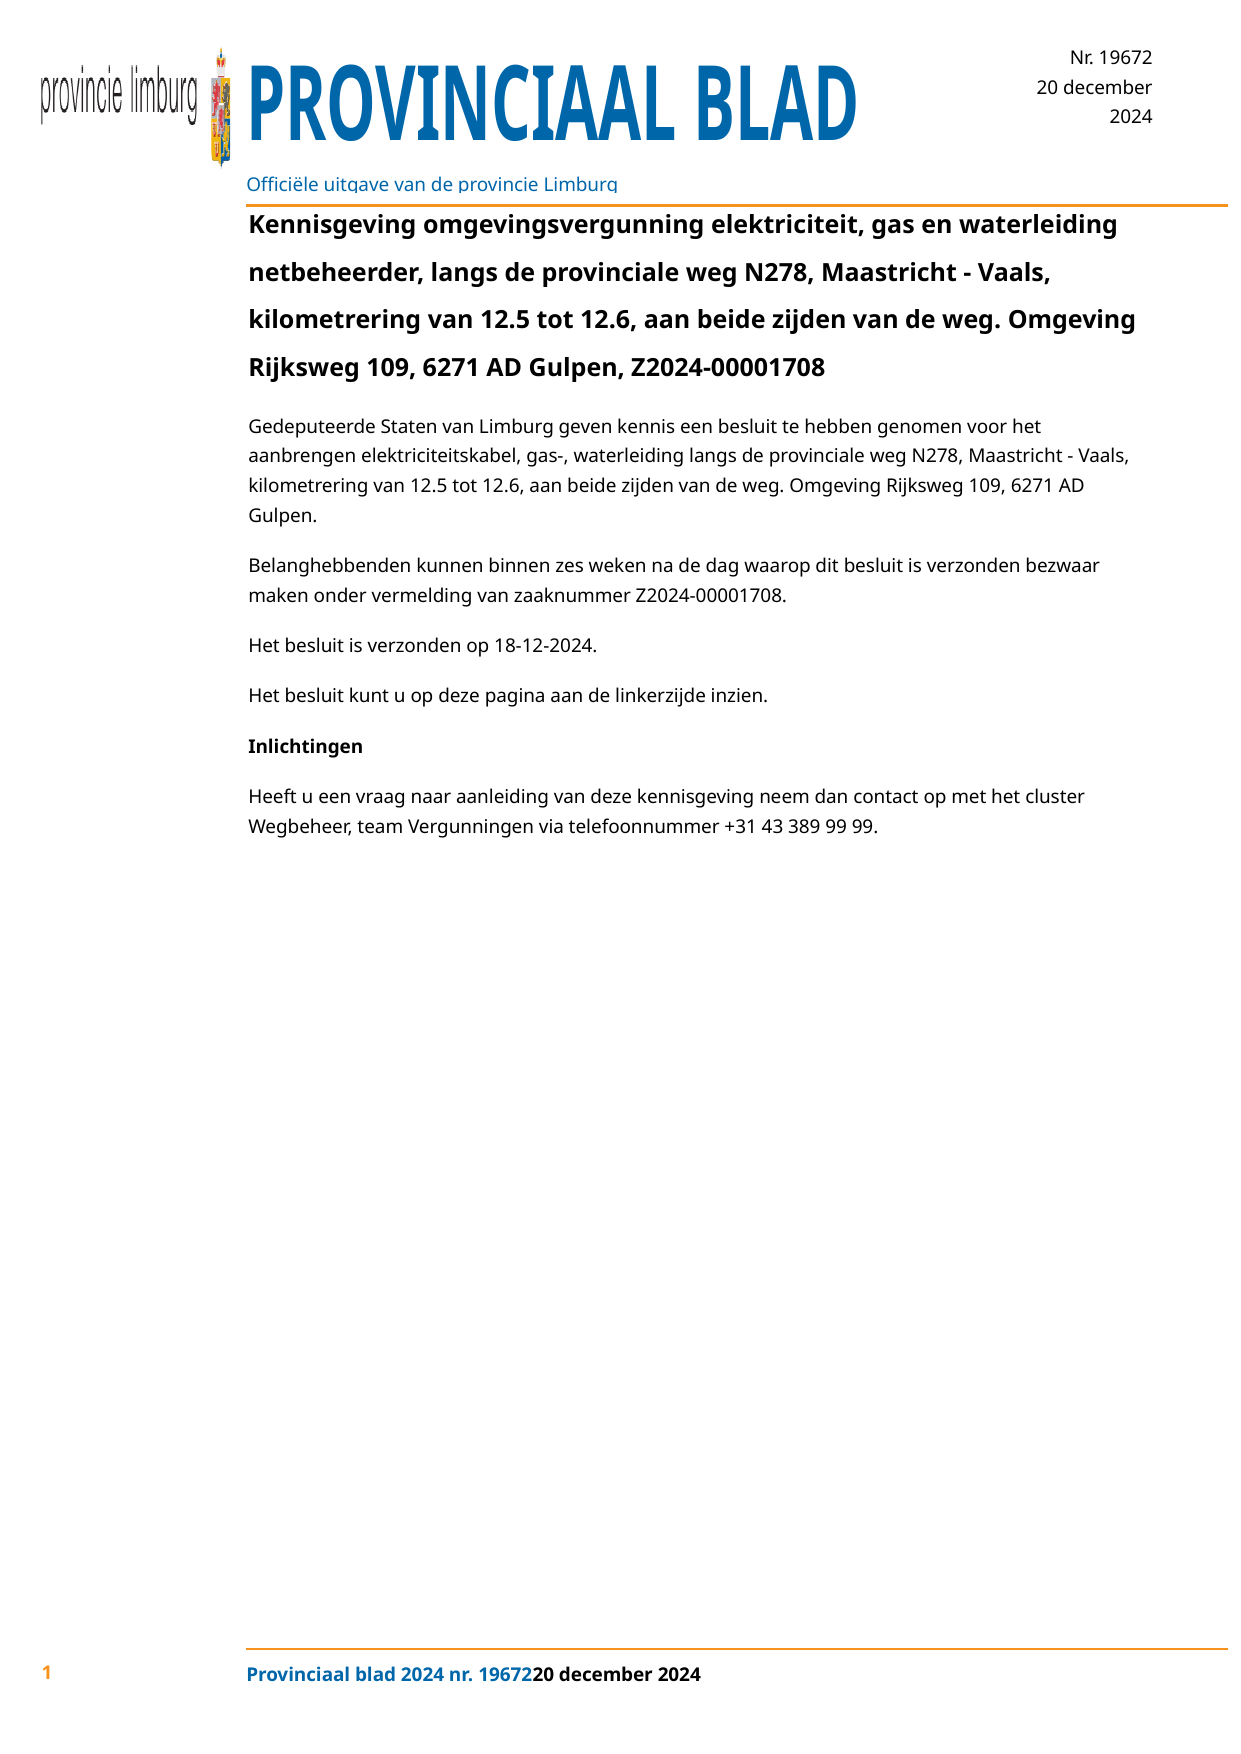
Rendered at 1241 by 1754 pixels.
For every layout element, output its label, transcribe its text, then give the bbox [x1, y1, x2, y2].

text Het besluit kunt u op deze pagina aan de linkerzijde inzien. [248, 683, 1152, 708]
text Inlichtingen [248, 733, 1152, 759]
picture [41, 47, 231, 172]
text Kennisgeving omgevingsvergunning elektriciteit, gas en waterleiding netbeheerder, langs de provinciale weg N278, Maastricht - Vaals, kilometrering van 12.5 tot 12.6, aan beide zijden van de weg. Omgeving Rijksweg 109, 6271 AD Gulpen, Z2024-00001708 [248, 207, 1152, 384]
text Het besluit is verzonden op 18-12-2024. [248, 632, 1152, 658]
text Heeft u een vraag naar aanleiding van deze kennisgeving neem dan contact op met het cluster Wegbeheer, team Vergunningen via telefoonnummer +31 43 389 99 99. [248, 783, 1152, 839]
text Gedeputeerde Staten van Limburg geven kennis een besluit te hebben genomen voor het aanbrengen elektriciteitskabel, gas-, waterleiding langs de provinciale weg N278, Maastricht - Vaals, kilometrering van 12.5 tot 12.6, aan beide zijden van de weg. Omgeving Rijksweg 109, 6271 AD Gulpen. [248, 413, 1152, 528]
text Belanghebbenden kunnen binnen zes weken na de dag waarop dit besluit is verzonden bezwaar maken onder vermelding van zaaknummer Z2024-00001708. [248, 552, 1152, 608]
